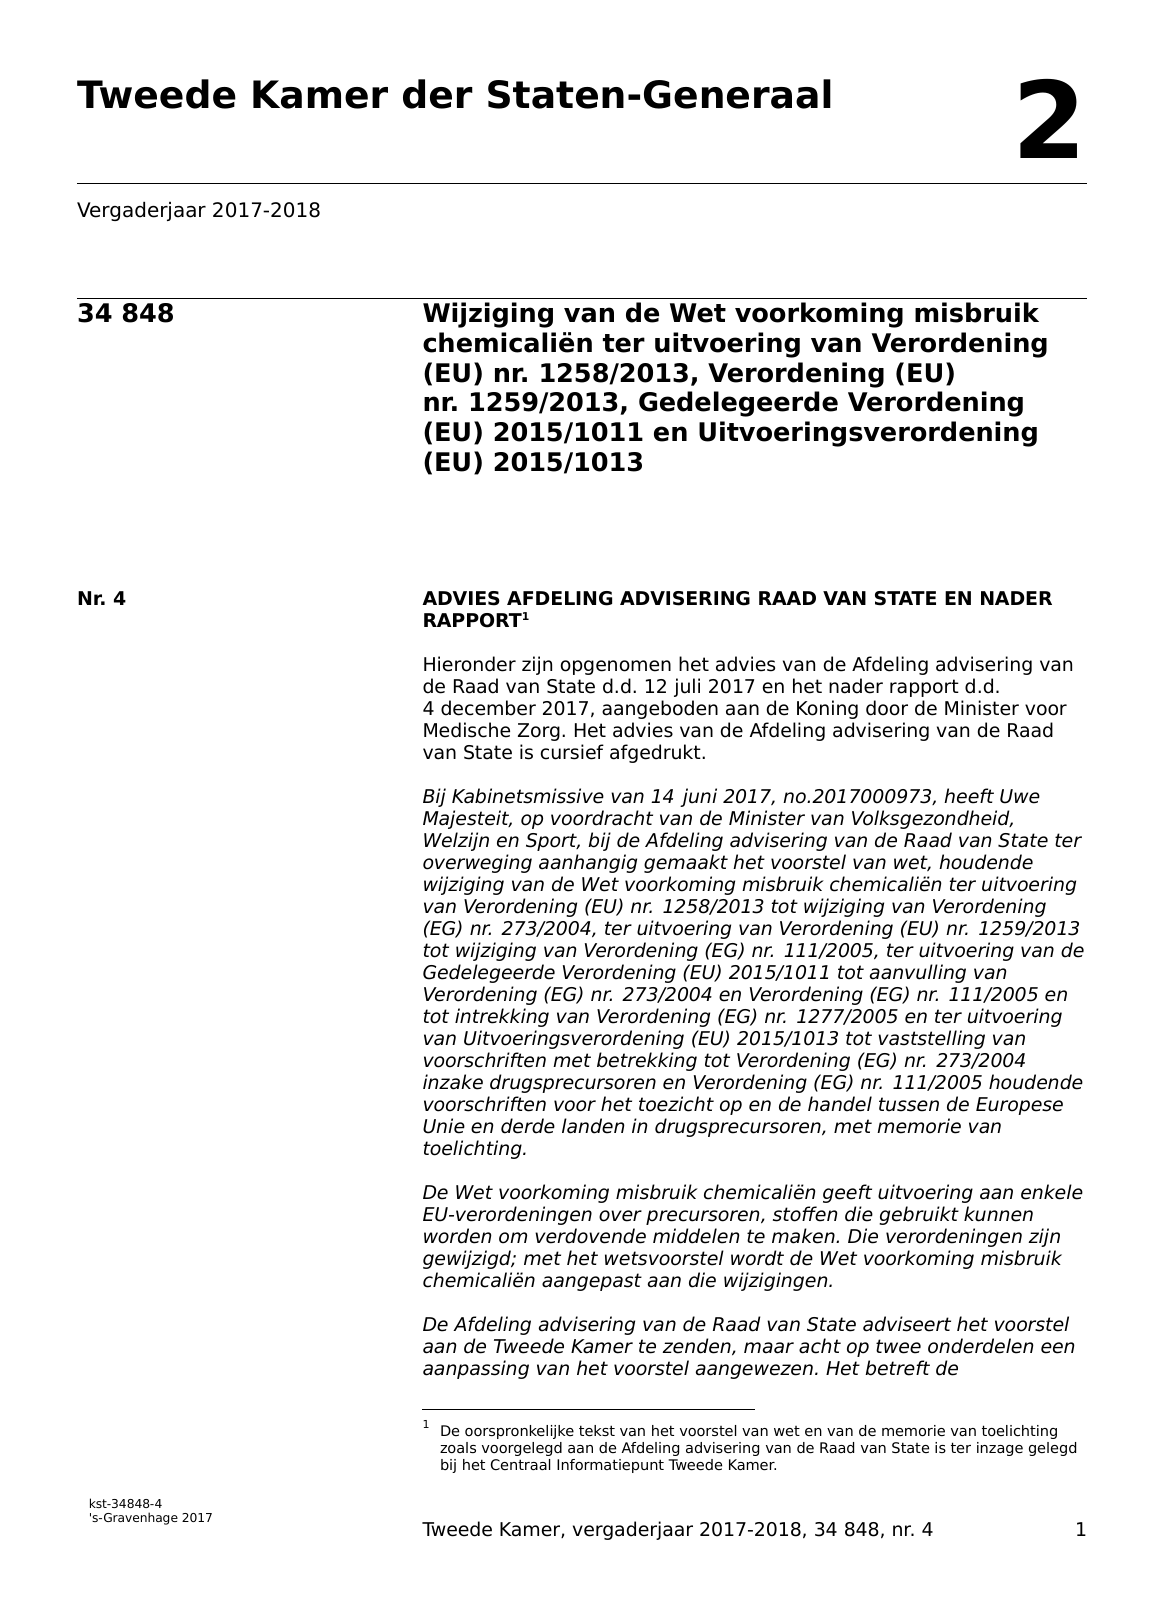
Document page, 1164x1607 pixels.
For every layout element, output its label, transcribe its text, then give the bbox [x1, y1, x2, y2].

text 's-Gravenhage 2017 [88, 1511, 323, 1525]
table_header Tweede Kamer der Staten-Generaal [77, 59, 886, 183]
text Bij Kabinetsmissive van 14 juni 2017, no.2017000973, heeft Uwe Majesteit, op voordracht van de Minister van Volksgezondheid, Welzijn en Sport, bij de Afdeling advisering van de Raad van State ter overweging aanhangig gemaakt het voorstel van wet, houdende wijziging van de Wet voorkoming misbruik chemicaliën ter uitvoering van Verordening (EU) nr. 1258/2013 tot wijziging van Verordening (EG) nr. 273/2004, ter uitvoering van Verordening (EU) nr. 1259/2013 tot wijziging van Verordening (EG) nr. 111/2005, ter uitvoering van de Gedelegeerde Verordening (EU) 2015/1011 tot aanvulling van Verordening (EG) nr. 273/2004 en Verordening (EG) nr. 111/2005 en tot intrekking van Verordening (EG) nr. 1277/2005 en ter uitvoering van Uitvoeringsverordening (EU) 2015/1013 tot vaststelling van voorschriften met betrekking tot Verordening (EG) nr. 273/2004 inzake drugsprecursoren en Verordening (EG) nr. 111/2005 houdende voorschriften voor het toezicht op en de handel tussen de Europese Unie en derde landen in drugsprecursoren, met memorie van toelichting. [422, 786, 1087, 1160]
text kst-34848-4 [88, 1497, 323, 1511]
text De Afdeling advisering van de Raad van State adviseert het voorstel aan de Tweede Kamer te zenden, maar acht op twee onderdelen een aanpassing van het voorstel aangewezen. Het betreft de [422, 1314, 1087, 1380]
subtitle Nr. 4 ADVIES AFDELING ADVISERING RAAD VAN STATE EN NADER RAPPORT [77, 588, 1087, 632]
text De Wet voorkoming misbruik chemicaliën geeft uitvoering aan enkele EU-verordeningen over precursoren, stoffen die gebruikt kunnen worden om verdovende middelen te maken. Die verordeningen zijn gewijzigd; met het wetsvoorstel wordt de Wet voorkoming misbruik chemicaliën aangepast aan die wijzigingen. [422, 1182, 1087, 1292]
subtitle 34 848 Wijziging van de Wet voorkoming misbruik chemicaliën ter uitvoering van Verordening (EU) nr. 1258/2013, Verordening (EU) nr. 1259/2013, Gedelegeerde Verordening (EU) 2015/1011 en Uitvoeringsverordening (EU) 2015/1013 [77, 299, 1087, 477]
text Hieronder zijn opgenomen het advies van de Afdeling advisering van de Raad van State d.d. 12 juli 2017 en het nader rapport d.d. 4 december 2017, aangeboden aan de Koning door de Minister voor Medische Zorg. Het advies van de Afdeling advisering van de Raad van State is cursief afgedrukt. [422, 654, 1087, 764]
table_cell Vergaderjaar 2017-2018 [77, 184, 1087, 298]
table_header 2 [886, 59, 1087, 183]
text De oorspronkelijke tekst van het voorstel van wet en van de memorie van toelichting zoals voorgelegd aan de Afdeling advisering van de Raad van State is ter inzage gelegd bij het Centraal Informatiepunt Tweede Kamer. [422, 1418, 1087, 1474]
